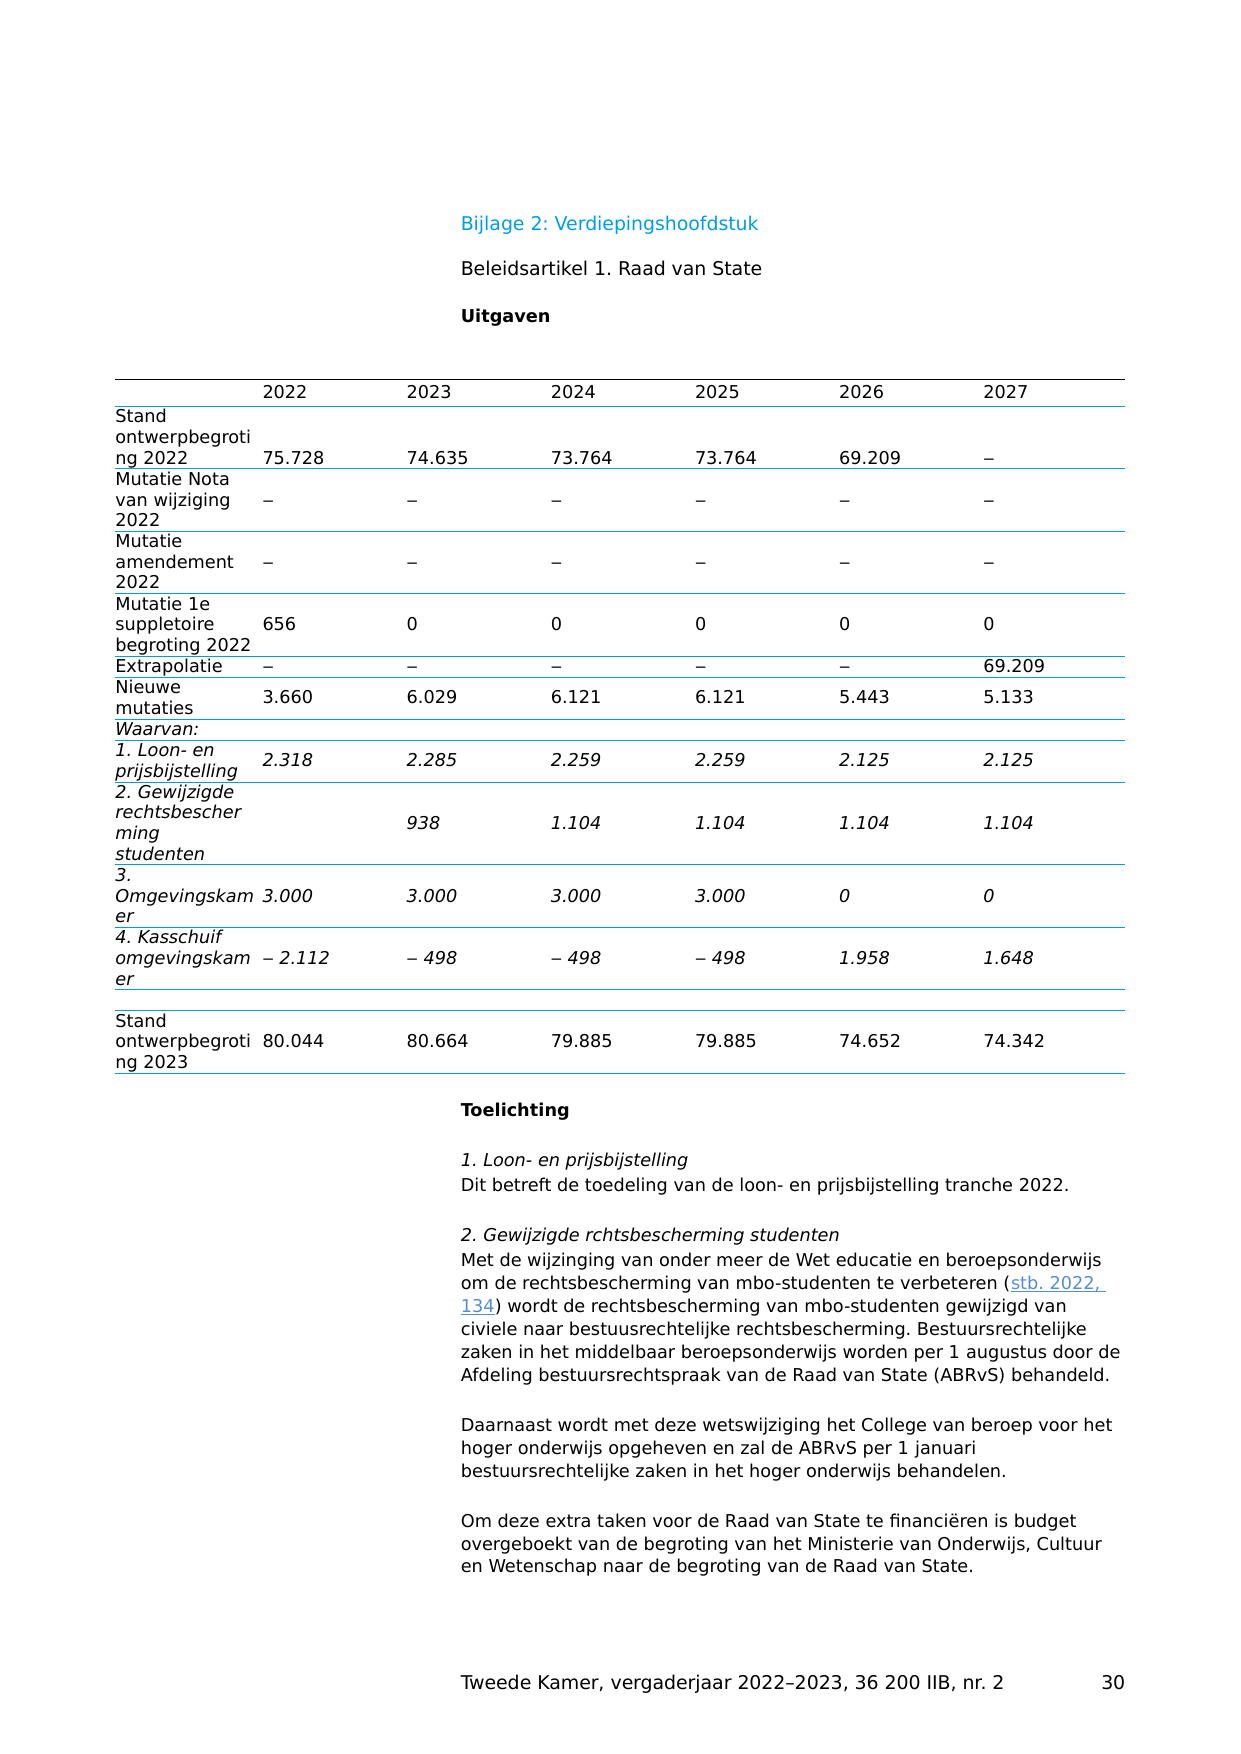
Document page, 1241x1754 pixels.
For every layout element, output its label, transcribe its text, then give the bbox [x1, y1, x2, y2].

table_cell 0 [548, 594, 692, 656]
title Bijlage 2: Verdiepingshoofdstuk [461, 213, 1125, 235]
title Beleidsartikel 1. Raad van State [461, 258, 1125, 280]
table_cell 74.342 [980, 1011, 1125, 1073]
table_cell Mutatie 1e suppletoire begroting 2022 [115, 594, 259, 656]
table_cell ‒ [259, 469, 403, 531]
table_cell 75.728 [259, 407, 403, 468]
table_cell ‒ [692, 657, 836, 677]
table_cell ‒ [836, 469, 980, 531]
table_cell 74.635 [404, 407, 548, 468]
table_cell Extrapolatie [115, 657, 259, 677]
table_cell 5.443 [836, 678, 980, 718]
table_cell 3. Omgevingskamer [115, 865, 259, 927]
table_cell 2025 [692, 380, 836, 406]
table_cell 1.104 [836, 783, 980, 864]
table_cell 0 [836, 865, 980, 927]
table_cell [259, 720, 403, 739]
table_cell 2026 [836, 380, 980, 406]
table_cell 2.125 [980, 741, 1125, 781]
table_cell 69.209 [980, 657, 1125, 677]
table_cell 6.029 [404, 678, 548, 718]
text Daarnaast wordt met deze wetswijziging het College van beroep voor het hoger onderwijs opgeheven en zal de ABRvS per 1 januari bestuursrechtelijke zaken in het hoger onderwijs behandelen. [461, 1413, 1125, 1482]
table_cell 1.104 [548, 783, 692, 864]
table_cell Nieuwe mutaties [115, 678, 259, 718]
table_cell [692, 720, 836, 739]
table_cell 80.044 [259, 1011, 403, 1073]
table_cell 74.652 [836, 1011, 980, 1073]
table_cell 73.764 [692, 407, 836, 468]
table_cell 2024 [548, 380, 692, 406]
text Uitgaven [461, 304, 1125, 327]
table_cell [548, 720, 692, 739]
table_cell 1.104 [692, 783, 836, 864]
table_cell 1.648 [980, 928, 1125, 989]
table_cell [259, 783, 403, 864]
table_cell 79.885 [692, 1011, 836, 1073]
table_cell Mutatie amendement 2022 [115, 532, 259, 593]
table_cell 938 [404, 783, 548, 864]
table_cell ‒ [836, 532, 980, 593]
table_cell 6.121 [692, 678, 836, 718]
table_cell 73.764 [548, 407, 692, 468]
table_cell [836, 720, 980, 739]
table_cell ‒ [259, 657, 403, 677]
table_cell 2022 [259, 380, 403, 406]
table_cell 0 [836, 594, 980, 656]
table_cell 5.133 [980, 678, 1125, 718]
table_cell 79.885 [548, 1011, 692, 1073]
table_cell 1.958 [836, 928, 980, 989]
table_cell 2.125 [836, 741, 980, 781]
table_cell 80.664 [404, 1011, 548, 1073]
table_cell ‒ [404, 532, 548, 593]
table_cell ‒ [980, 532, 1125, 593]
table_cell 2027 [980, 380, 1125, 406]
table_cell 0 [980, 594, 1125, 656]
table_cell [836, 990, 980, 1010]
table_cell 69.209 [836, 407, 980, 468]
table_cell 1.104 [980, 783, 1125, 864]
table_cell 2. Gewijzigde rechtsbescherming studenten [115, 783, 259, 864]
table_cell 1. Loon- en prijsbijstelling [115, 741, 259, 781]
table_cell 3.660 [259, 678, 403, 718]
table_cell ‒ [548, 469, 692, 531]
table_cell ‒ 498 [404, 928, 548, 989]
table_cell 3.000 [259, 865, 403, 927]
table_cell ‒ [692, 469, 836, 531]
table_cell Stand ontwerpbegroting 2022 [115, 407, 259, 468]
table_cell Stand ontwerpbegroting 2023 [115, 1011, 259, 1073]
table_cell 656 [259, 594, 403, 656]
table_cell ‒ [404, 657, 548, 677]
table_cell ‒ [259, 532, 403, 593]
table_cell 0 [980, 865, 1125, 927]
table_cell 6.121 [548, 678, 692, 718]
table_cell [404, 720, 548, 739]
text Met de wijzinging van onder meer de Wet educatie en beroepsonderwijs om de rechtsbescherming van mbo-studenten te verbeteren (stb. 2022, 134) wordt de rechtsbescherming van mbo-studenten gewijzigd van civiele naar bestuusrechtelijke rechtsbescherming. Bestuursrechtelijke zaken in het middelbaar beroepsonderwijs worden per 1 augustus door de Afdeling bestuursrechtspraak van de Raad van State (ABRvS) behandeld. [461, 1248, 1125, 1386]
text 1. Loon- en prijsbijstelling [461, 1148, 1125, 1171]
table_cell 4. Kasschuif omgevingskamer [115, 928, 259, 989]
table_cell 2.285 [404, 741, 548, 781]
table_cell [548, 990, 692, 1010]
table_cell Waarvan: [115, 720, 259, 739]
table_cell Mutatie Nota van wijziging 2022 [115, 469, 259, 531]
table_cell 2.259 [548, 741, 692, 781]
table_cell [980, 990, 1125, 1010]
table_cell ‒ [980, 469, 1125, 531]
table_cell ‒ [980, 407, 1125, 468]
table_cell ‒ 498 [692, 928, 836, 989]
table_cell ‒ 2.112 [259, 928, 403, 989]
text Dit betreft de toedeling van de loon- en prijsbijstelling tranche 2022. [461, 1173, 1125, 1196]
text 2. Gewijzigde rchtsbescherming studenten [461, 1223, 1125, 1246]
table_cell 2023 [404, 380, 548, 406]
table_cell 3.000 [692, 865, 836, 927]
table_cell 0 [404, 594, 548, 656]
table_cell 2.318 [259, 741, 403, 781]
table_cell [404, 990, 548, 1010]
table_cell ‒ [548, 657, 692, 677]
text Toelichting [461, 1098, 1125, 1121]
text Om deze extra taken voor de Raad van State te financiëren is budget overgeboekt van de begroting van het Ministerie van Onderwijs, Cultuur en Wetenschap naar de begroting van de Raad van State. [461, 1509, 1125, 1577]
table_cell ‒ [836, 657, 980, 677]
table_cell 0 [692, 594, 836, 656]
table_cell [259, 990, 403, 1010]
table_cell ‒ [548, 532, 692, 593]
table_cell [115, 380, 259, 406]
table_cell [115, 990, 259, 1010]
table_header Tabel 16 Uitgaven beleidsartikel 1. Raad van State (bedragen x € 1.000) [115, 354, 1125, 379]
table_cell ‒ [404, 469, 548, 531]
table_cell 3.000 [548, 865, 692, 927]
table_cell ‒ [692, 532, 836, 593]
table_cell [692, 990, 836, 1010]
table_cell [980, 720, 1125, 739]
table_cell ‒ 498 [548, 928, 692, 989]
table_cell 3.000 [404, 865, 548, 927]
table_cell 2.259 [692, 741, 836, 781]
